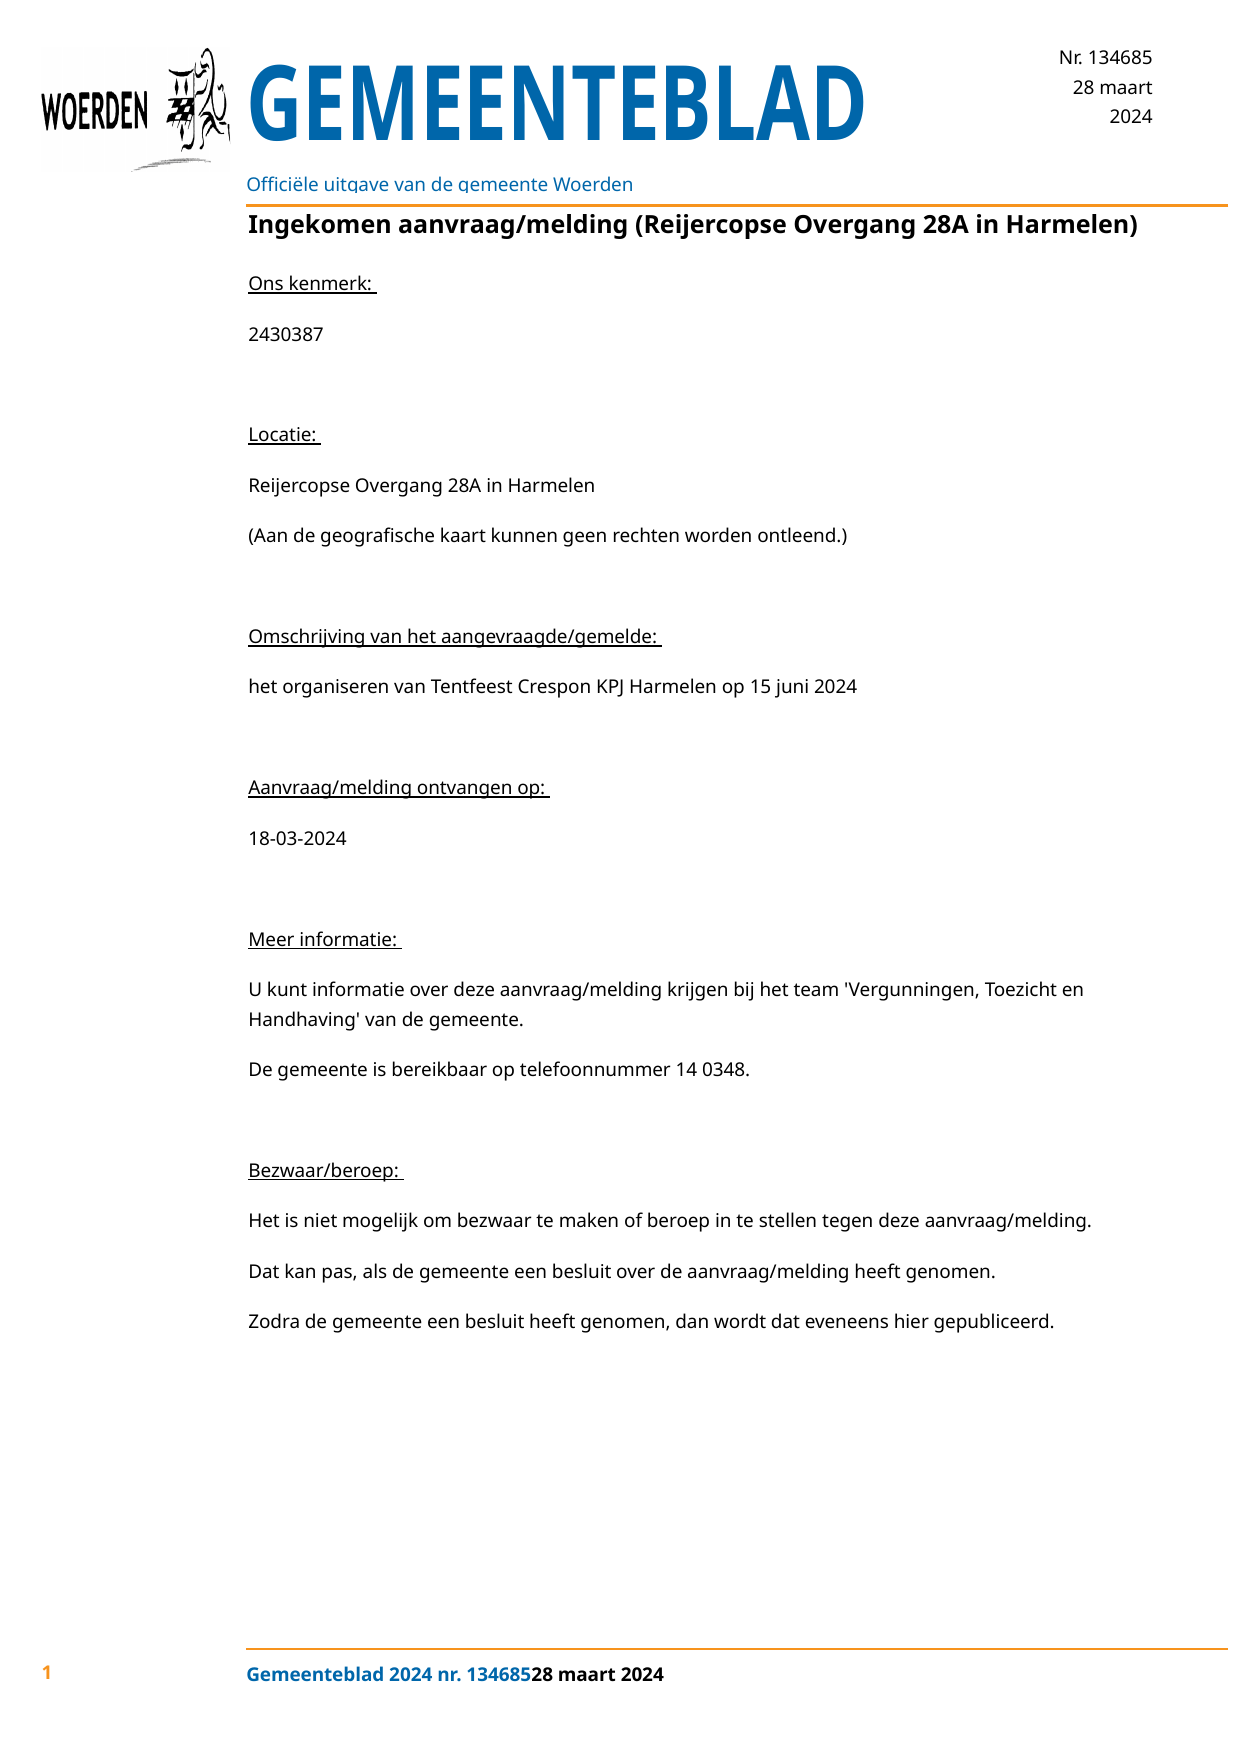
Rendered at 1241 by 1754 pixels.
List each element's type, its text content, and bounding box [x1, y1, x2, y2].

text Ons kenmerk: [248, 270, 1152, 296]
text het organiseren van Tentfeest Crespon KPJ Harmelen op 15 juni 2024 [248, 674, 1152, 699]
text Bezwaar/beroep: [248, 1157, 1152, 1183]
text Dat kan pas, als de gemeente een besluit over de aanvraag/melding heeft genomen. [248, 1258, 1152, 1283]
text De gemeente is bereikbaar op telefoonnummer 14 0348. [248, 1056, 1152, 1082]
text Ingekomen aanvraag/melding (Reijercopse Overgang 28A in Harmelen) [248, 207, 1152, 241]
text U kunt informatie over deze aanvraag/melding krijgen bij het team 'Vergunningen, Toezicht en Handhaving' van de gemeente. [248, 976, 1152, 1031]
text 2430387 [248, 321, 1152, 346]
text Aanvraag/melding ontvangen op: [248, 774, 1152, 800]
text 18-03-2024 [248, 825, 1152, 851]
text Reijercopse Overgang 28A in Harmelen [248, 472, 1152, 498]
text (Aan de geografische kaart kunnen geen rechten worden ontleend.) [248, 522, 1152, 548]
text Meer informatie: [248, 926, 1152, 951]
text Locatie: [248, 422, 1152, 447]
picture [41, 47, 231, 172]
text Het is niet mogelijk om bezwaar te maken of beroep in te stellen tegen deze aanvraag/melding. [248, 1207, 1152, 1233]
text Omschrijving van het aangevraagde/gemelde: [248, 623, 1152, 649]
text Zodra de gemeente een besluit heeft genomen, dan wordt dat eveneens hier gepubliceerd. [248, 1308, 1152, 1334]
